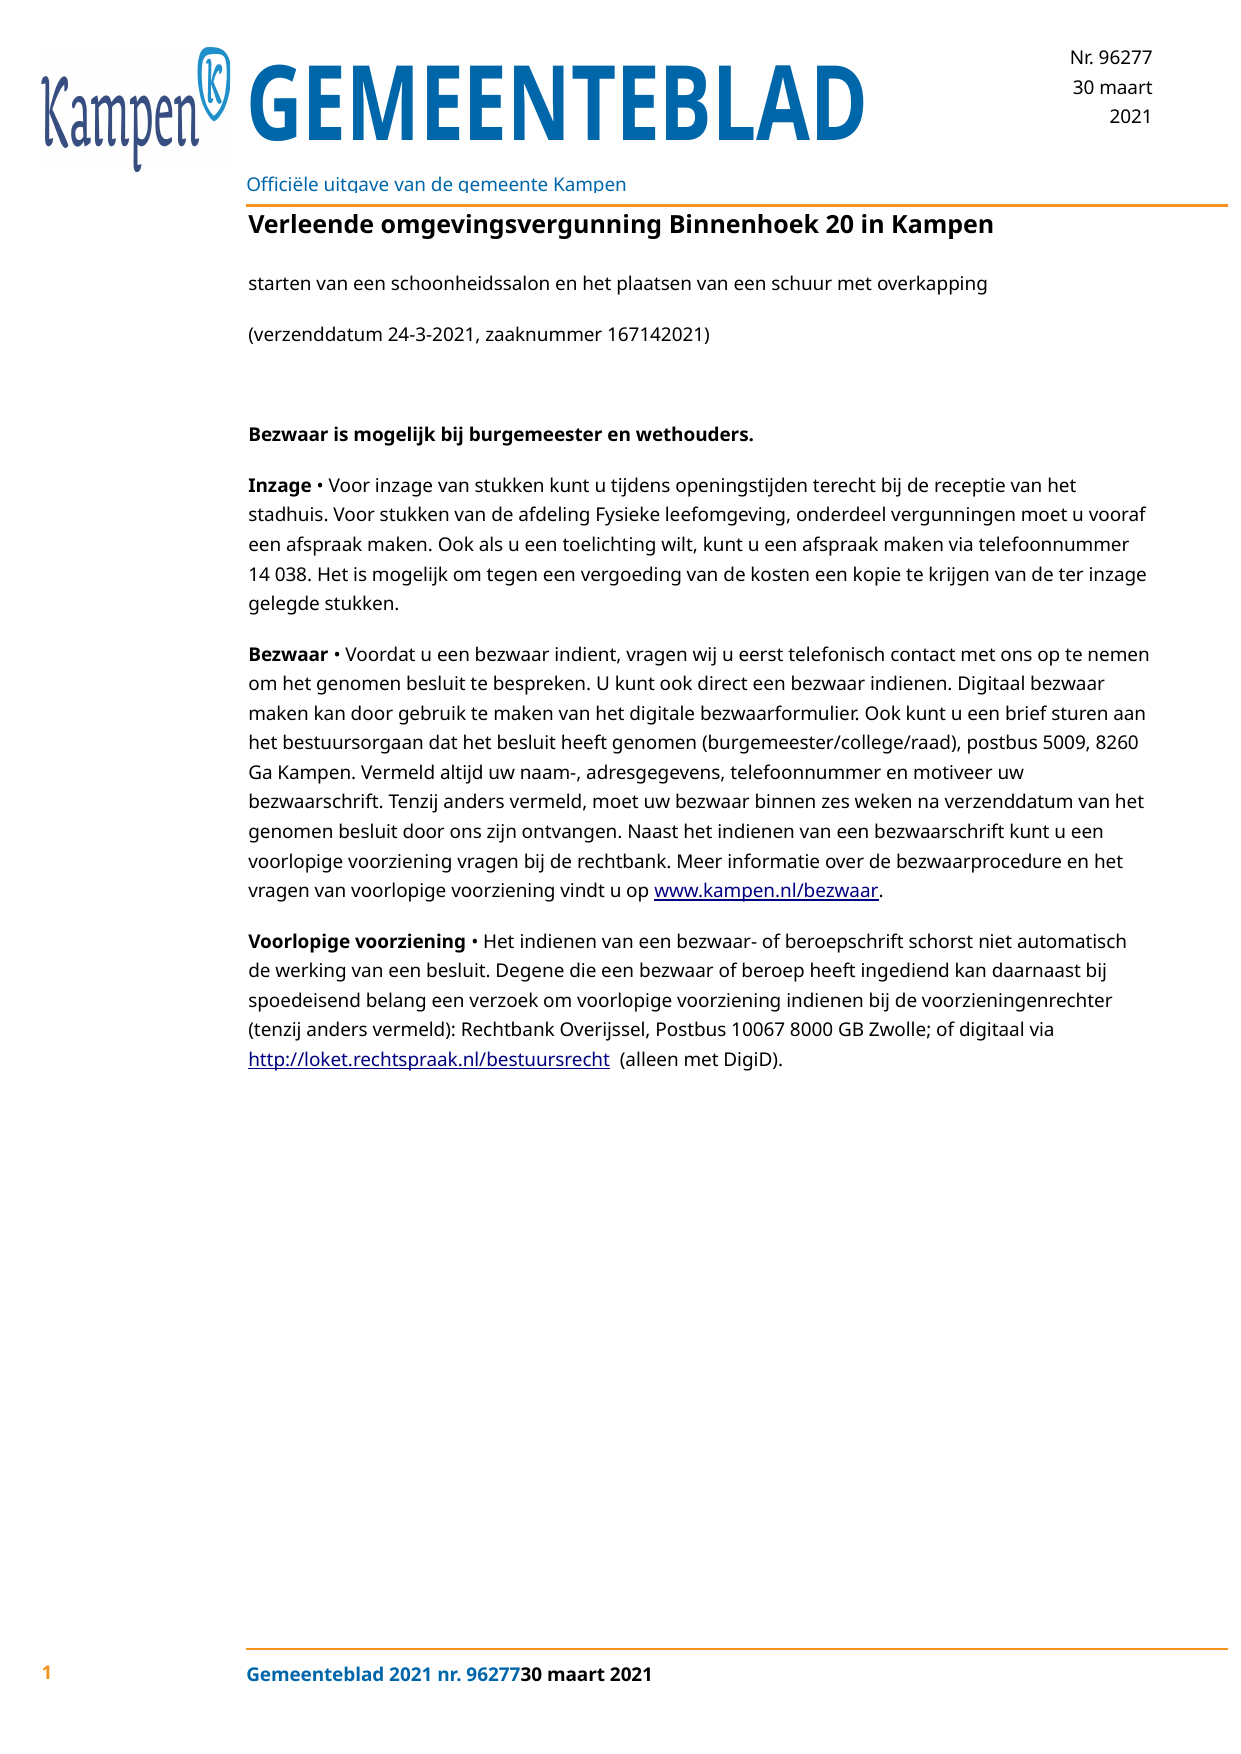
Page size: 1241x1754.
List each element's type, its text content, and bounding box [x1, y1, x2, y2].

text Voorlopige voorziening • Het indienen van een bezwaar- of beroepschrift schorst niet automatisch de werking van een besluit. Degene die een bezwaar of beroep heeft ingediend kan daarnaast bij spoedeisend belang een verzoek om voorlopige voorziening indienen bij de voorzieningenrechter (tenzij anders vermeld): Rechtbank Overijssel, Postbus 10067 8000 GB Zwolle; of digitaal via http://loket.rechtspraak.nl/bestuursrecht (alleen met DigiD). [248, 928, 1152, 1072]
text (verzenddatum 24-3-2021, zaaknummer 167142021) [248, 321, 1152, 346]
text starten van een schoonheidssalon en het plaatsen van een schuur met overkapping [248, 270, 1152, 296]
text Bezwaar is mogelijk bij burgemeester en wethouders. [248, 422, 1152, 447]
picture [41, 47, 231, 172]
text Inzage • Voor inzage van stukken kunt u tijdens openingstijden terecht bij de receptie van het stadhuis. Voor stukken van de afdeling Fysieke leefomgeving, onderdeel vergunningen moet u vooraf een afspraak maken. Ook als u een toelichting wilt, kunt u een afspraak maken via telefoonnummer 14 038. Het is mogelijk om tegen een vergoeding van de kosten een kopie te krijgen van de ter inzage gelegde stukken. [248, 472, 1152, 616]
text Verleende omgevingsvergunning Binnenhoek 20 in Kampen [248, 207, 1152, 241]
text Bezwaar • Voordat u een bezwaar indient, vragen wij u eerst telefonisch contact met ons op te nemen om het genomen besluit te bespreken. U kunt ook direct een bezwaar indienen. Digitaal bezwaar maken kan door gebruik te maken van het digitale bezwaarformulier. Ook kunt u een brief sturen aan het bestuursorgaan dat het besluit heeft genomen (burgemeester/college/raad), postbus 5009, 8260 Ga Kampen. Vermeld altijd uw naam-, adresgegevens, telefoonnummer en motiveer uw bezwaarschrift. Tenzij anders vermeld, moet uw bezwaar binnen zes weken na verzenddatum van het genomen besluit door ons zijn ontvangen. Naast het indienen van een bezwaarschrift kunt u een voorlopige voorziening vragen bij de rechtbank. Meer informatie over de bezwaarprocedure en het vragen van voorlopige voorziening vindt u op www.kampen.nl/bezwaar. [248, 641, 1152, 903]
